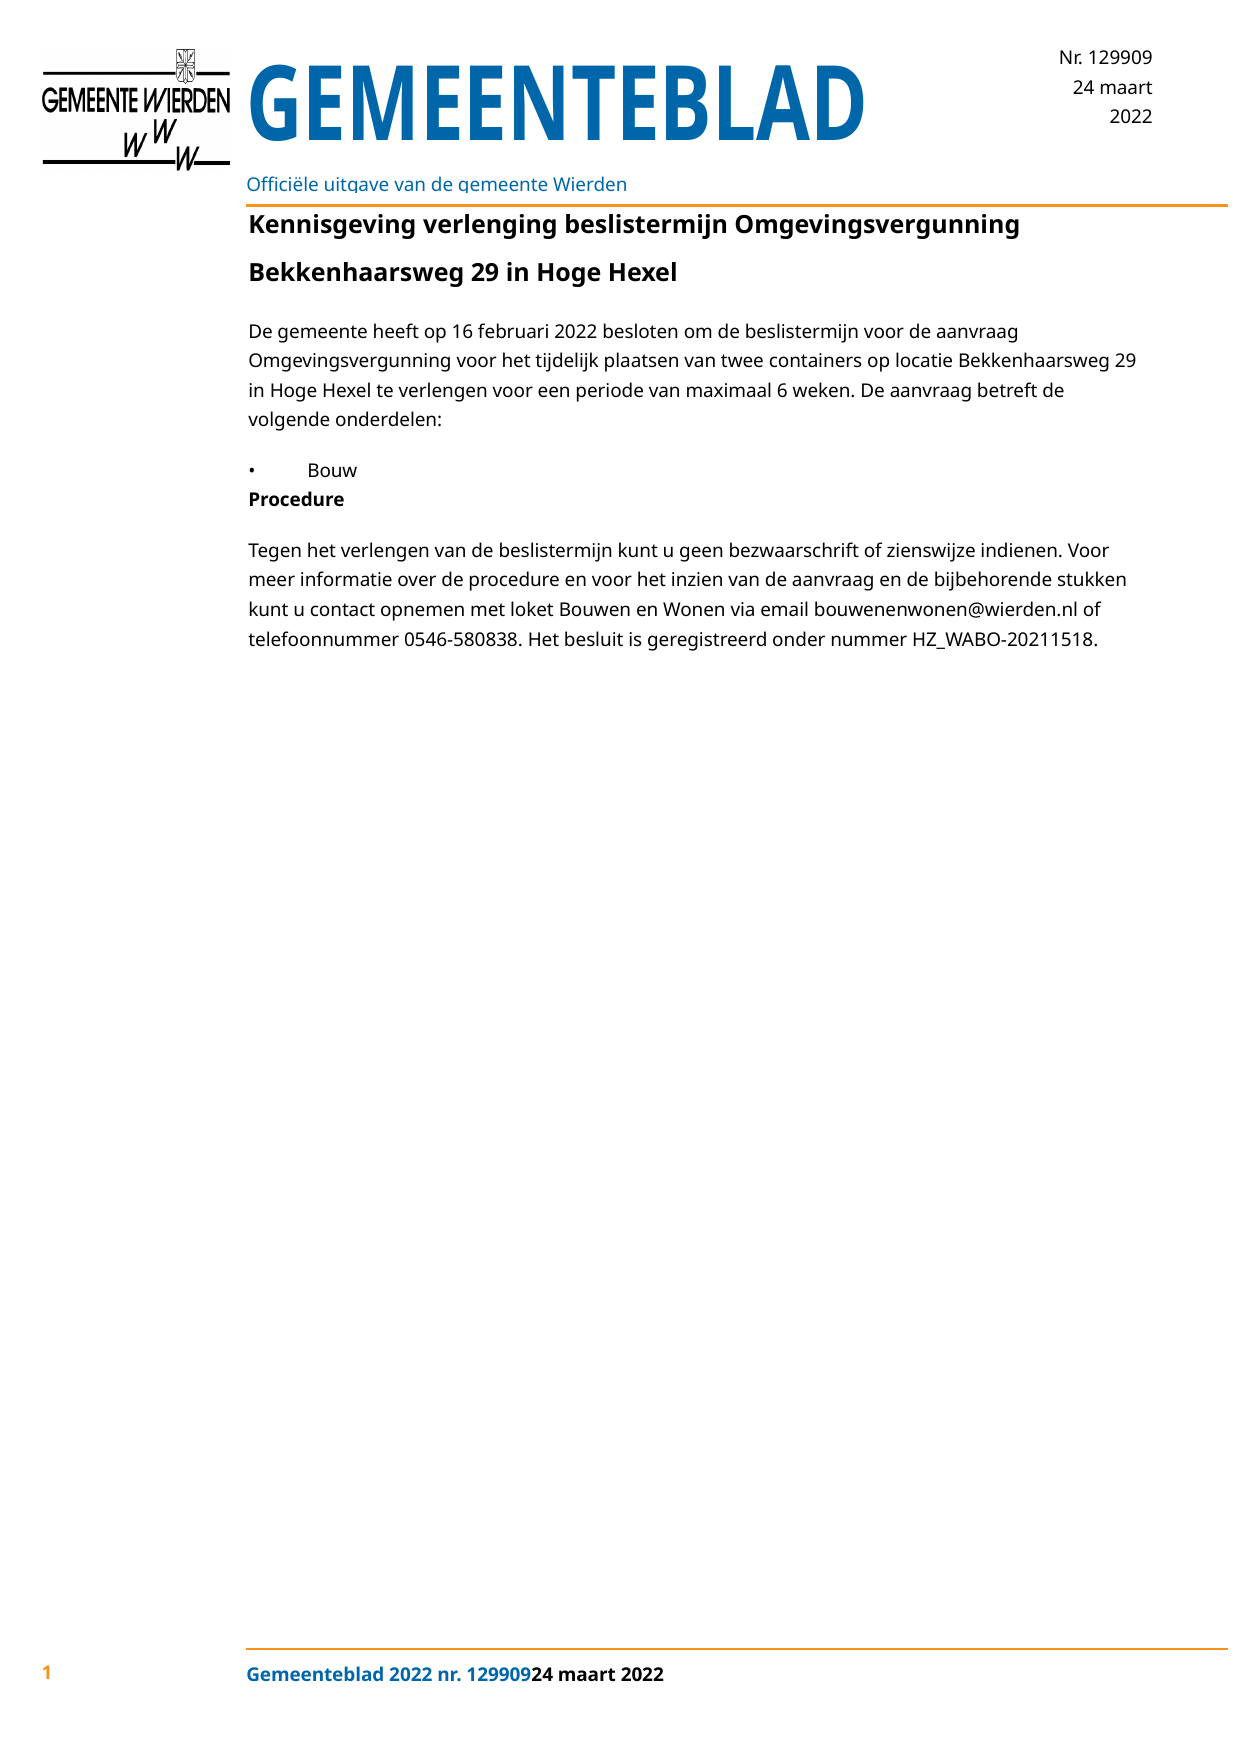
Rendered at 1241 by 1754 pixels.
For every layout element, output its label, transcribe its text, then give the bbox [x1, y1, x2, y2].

text Procedure [248, 487, 1152, 512]
text De gemeente heeft op 16 februari 2022 besloten om de beslistermijn voor de aanvraag Omgevingsvergunning voor het tijdelijk plaatsen van twee containers op locatie Bekkenhaarsweg 29 in Hoge Hexel te verlengen voor een periode van maximaal 6 weken. De aanvraag betreft de volgende onderdelen: [248, 318, 1152, 432]
text Tegen het verlengen van de beslistermijn kunt u geen bezwaarschrift of zienswijze indienen. Voor meer informatie over de procedure en voor het inzien van de aanvraag en de bijbehorende stukken kunt u contact opnemen met loket Bouwen en Wonen via email bouwenenwonen@wierden.nl of telefoonnummer 0546-580838. Het besluit is geregistreerd onder nummer HZ_WABO-20211518. [248, 537, 1152, 652]
picture [41, 47, 231, 172]
list Bouw [248, 457, 1152, 483]
text Kennisgeving verlenging beslistermijn Omgevingsvergunning Bekkenhaarsweg 29 in Hoge Hexel [248, 207, 1152, 288]
